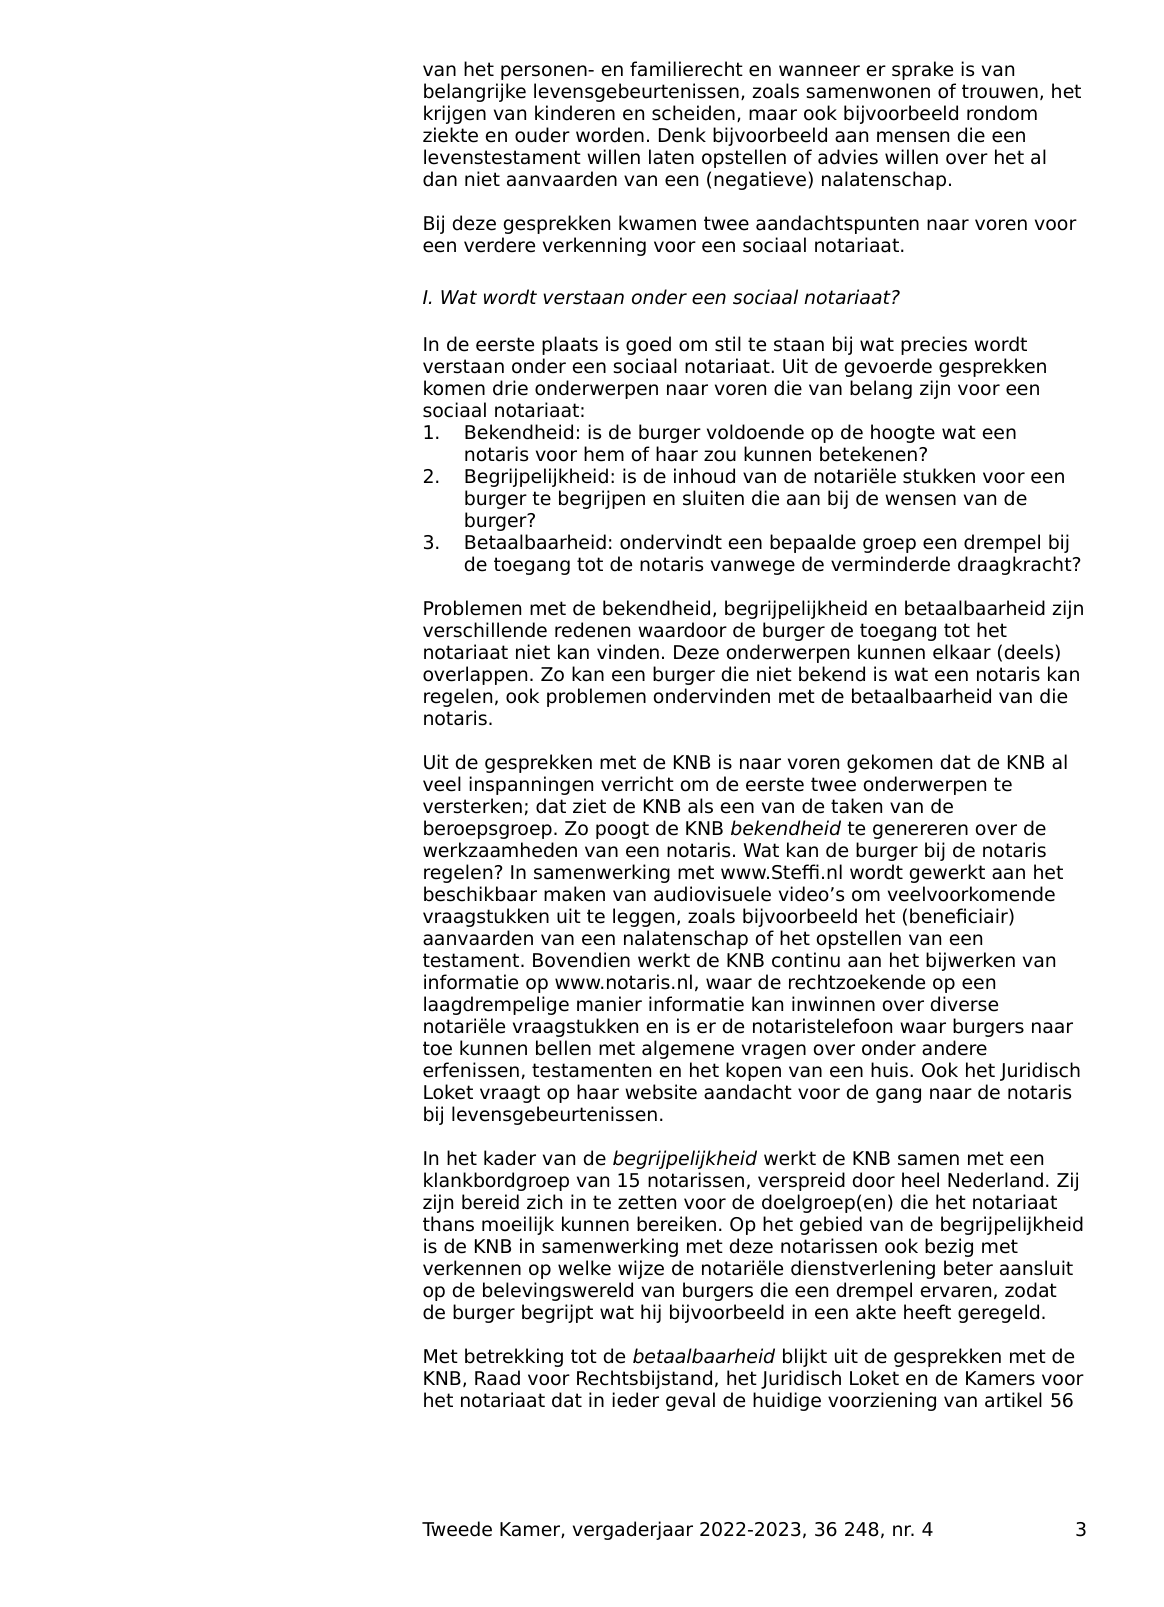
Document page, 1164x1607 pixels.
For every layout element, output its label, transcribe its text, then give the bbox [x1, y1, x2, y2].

text In de eerste plaats is goed om stil te staan bij wat precies wordt verstaan onder een sociaal notariaat. Uit de gevoerde gesprekken komen drie onderwerpen naar voren die van belang zijn voor een sociaal notariaat: [422, 334, 1087, 422]
text 2. Begrijpelijkheid: is de inhoud van de notariële stukken voor een burger te begrijpen en sluiten die aan bij de wensen van de burger? [422, 466, 1087, 532]
subtitle I. Wat wordt verstaan onder een sociaal notariaat? [422, 287, 1087, 309]
text 1. Bekendheid: is de burger voldoende op de hoogte wat een notaris voor hem of haar zou kunnen betekenen? [422, 422, 1087, 466]
text Bij deze gesprekken kwamen twee aandachtspunten naar voren voor een verdere verkenning voor een sociaal notariaat. [422, 213, 1087, 257]
text Met betrekking tot de betaalbaarheid blijkt uit de gesprekken met de KNB, Raad voor Rechtsbijstand, het Juridisch Loket en de Kamers voor het notariaat dat in ieder geval de huidige voorziening van artikel 56 [422, 1346, 1087, 1412]
text Uit de gesprekken met de KNB is naar voren gekomen dat de KNB al veel inspanningen verricht om de eerste twee onderwerpen te versterken; dat ziet de KNB als een van de taken van de beroepsgroep. Zo poogt de KNB bekendheid te genereren over de werkzaamheden van een notaris. Wat kan de burger bij de notaris regelen? In samenwerking met www.Steffi.nl wordt gewerkt aan het beschikbaar maken van audiovisuele video’s om veelvoorkomende vraagstukken uit te leggen, zoals bijvoorbeeld het (beneficiair) aanvaarden van een nalatenschap of het opstellen van een testament. Bovendien werkt de KNB continu aan het bijwerken van informatie op www.notaris.nl, waar de rechtzoekende op een laagdrempelige manier informatie kan inwinnen over diverse notariële vraagstukken en is er de notaristelefoon waar burgers naar toe kunnen bellen met algemene vragen over onder andere erfenissen, testamenten en het kopen van een huis. Ook het Juridisch Loket vraagt op haar website aandacht voor de gang naar de notaris bij levensgebeurtenissen. [422, 752, 1087, 1126]
text van het personen- en familierecht en wanneer er sprake is van belangrijke levensgebeurtenissen, zoals samenwonen of trouwen, het krijgen van kinderen en scheiden, maar ook bijvoorbeeld rondom ziekte en ouder worden. Denk bijvoorbeeld aan mensen die een levenstestament willen laten opstellen of advies willen over het al dan niet aanvaarden van een (negatieve) nalatenschap. [422, 59, 1087, 191]
text 3. Betaalbaarheid: ondervindt een bepaalde groep een drempel bij de toegang tot de notaris vanwege de verminderde draagkracht? [422, 532, 1087, 576]
text Problemen met de bekendheid, begrijpelijkheid en betaalbaarheid zijn verschillende redenen waardoor de burger de toegang tot het notariaat niet kan vinden. Deze onderwerpen kunnen elkaar (deels) overlappen. Zo kan een burger die niet bekend is wat een notaris kan regelen, ook problemen ondervinden met de betaalbaarheid van die notaris. [422, 598, 1087, 730]
text In het kader van de begrijpelijkheid werkt de KNB samen met een klankbordgroep van 15 notarissen, verspreid door heel Nederland. Zij zijn bereid zich in te zetten voor de doelgroep(en) die het notariaat thans moeilijk kunnen bereiken. Op het gebied van de begrijpelijkheid is de KNB in samenwerking met deze notarissen ook bezig met verkennen op welke wijze de notariële dienstverlening beter aansluit op de belevingswereld van burgers die een drempel ervaren, zodat de burger begrijpt wat hij bijvoorbeeld in een akte heeft geregeld. [422, 1148, 1087, 1324]
